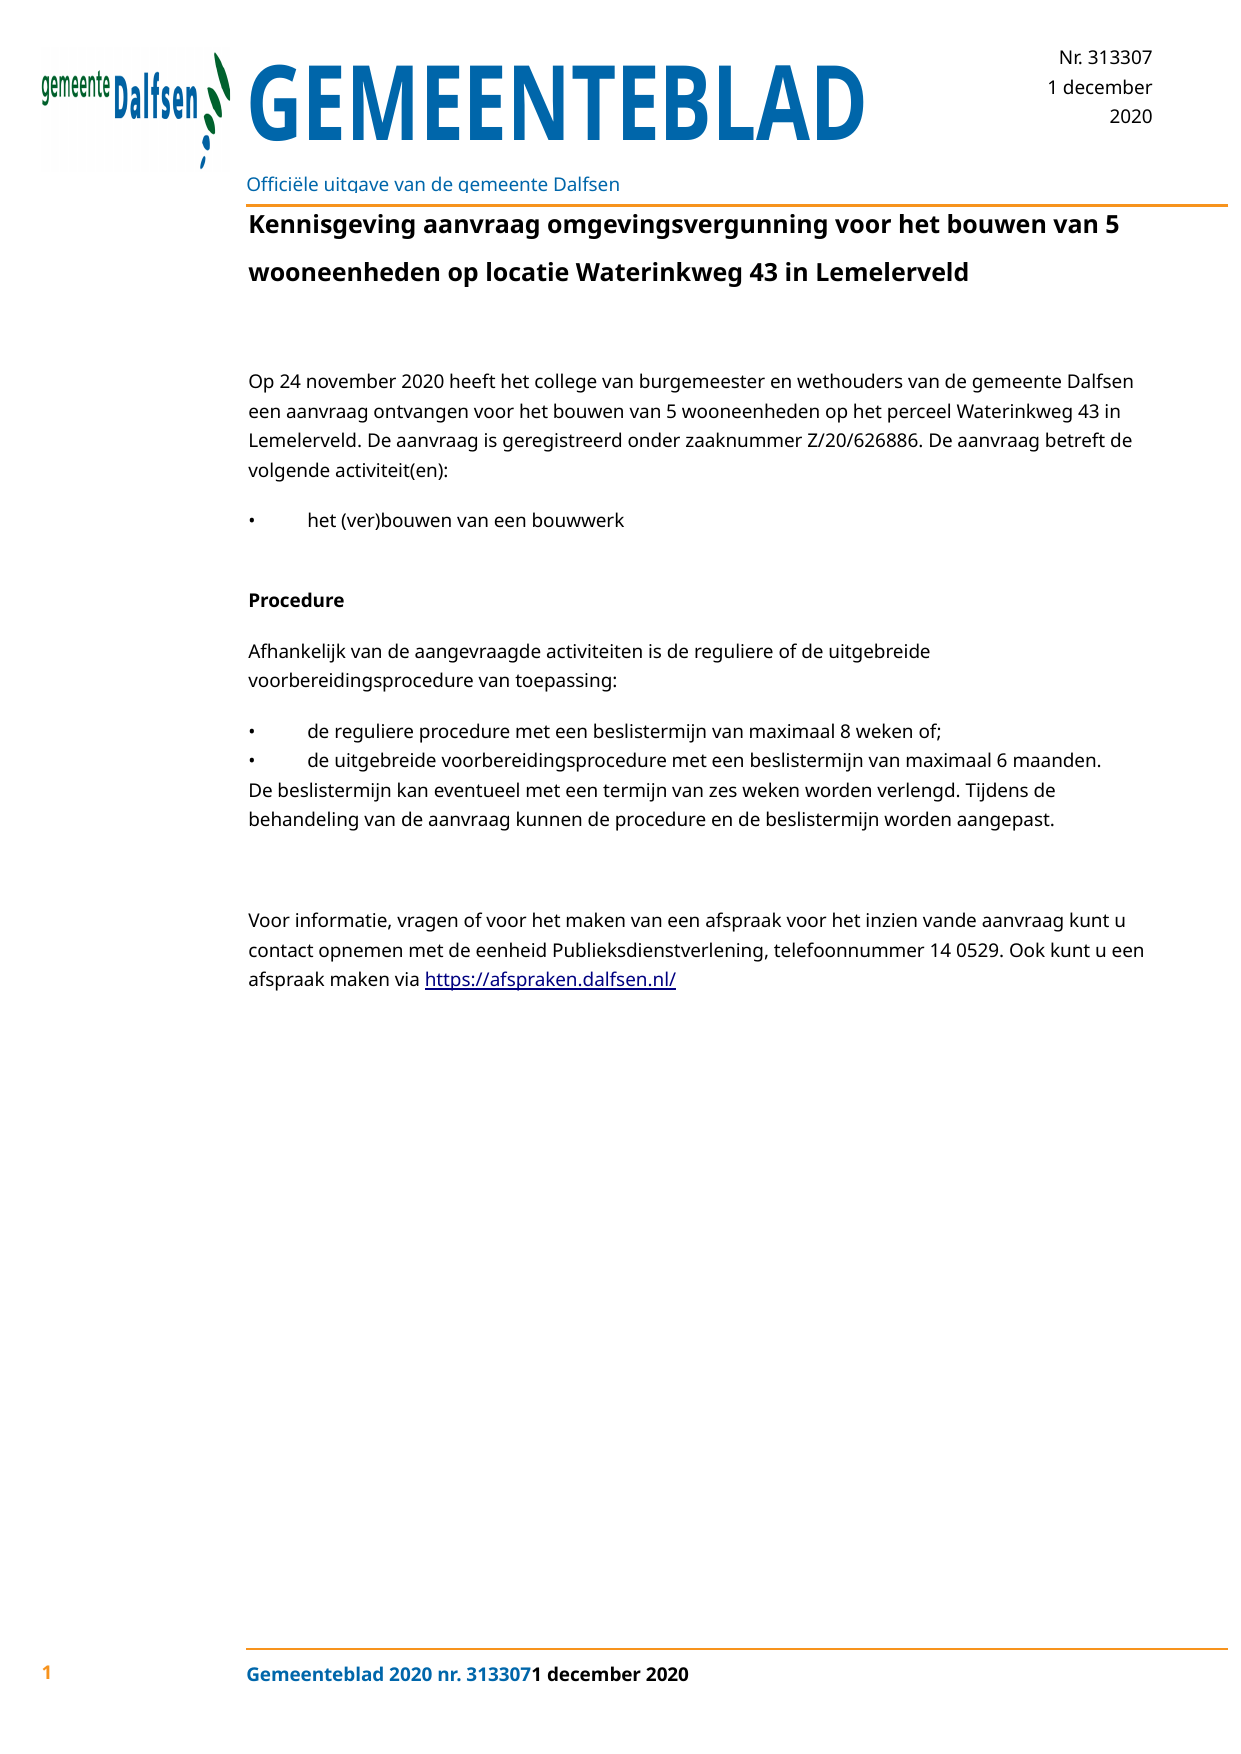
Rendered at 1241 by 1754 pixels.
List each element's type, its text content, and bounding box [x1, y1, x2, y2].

list de uitgebreide voorbereidingsprocedure met een beslistermijn van maximaal 6 maanden. [248, 747, 1152, 773]
text Procedure [248, 587, 1152, 613]
list de reguliere procedure met een beslistermijn van maximaal 8 weken of; [248, 718, 1152, 744]
list het (ver)bouwen van een bouwwerk [248, 507, 1152, 533]
text Afhankelijk van de aangevraagde activiteiten is de reguliere of de uitgebreide voorbereidingsprocedure van toepassing: [248, 638, 1152, 693]
text Voor informatie, vragen of voor het maken van een afspraak voor het inzien vande aanvraag kunt u contact opnemen met de eenheid Publieksdienstverlening, telefoonnummer 14 0529. Ook kunt u een afspraak maken via https://afspraken.dalfsen.nl/ [248, 907, 1152, 992]
text Kennisgeving aanvraag omgevingsvergunning voor het bouwen van 5 wooneenheden op locatie Waterinkweg 43 in Lemelerveld [248, 207, 1152, 288]
text Op 24 november 2020 heeft het college van burgemeester en wethouders van de gemeente Dalfsen een aanvraag ontvangen voor het bouwen van 5 wooneenheden op het perceel Waterinkweg 43 in Lemelerveld. De aanvraag is geregistreerd onder zaaknummer Z/20/626886. De aanvraag betreft de volgende activiteit(en): [248, 368, 1152, 483]
picture [41, 47, 231, 172]
text De beslistermijn kan eventueel met een termijn van zes weken worden verlengd. Tijdens de behandeling van de aanvraag kunnen de procedure en de beslistermijn worden aangepast. [248, 777, 1152, 832]
